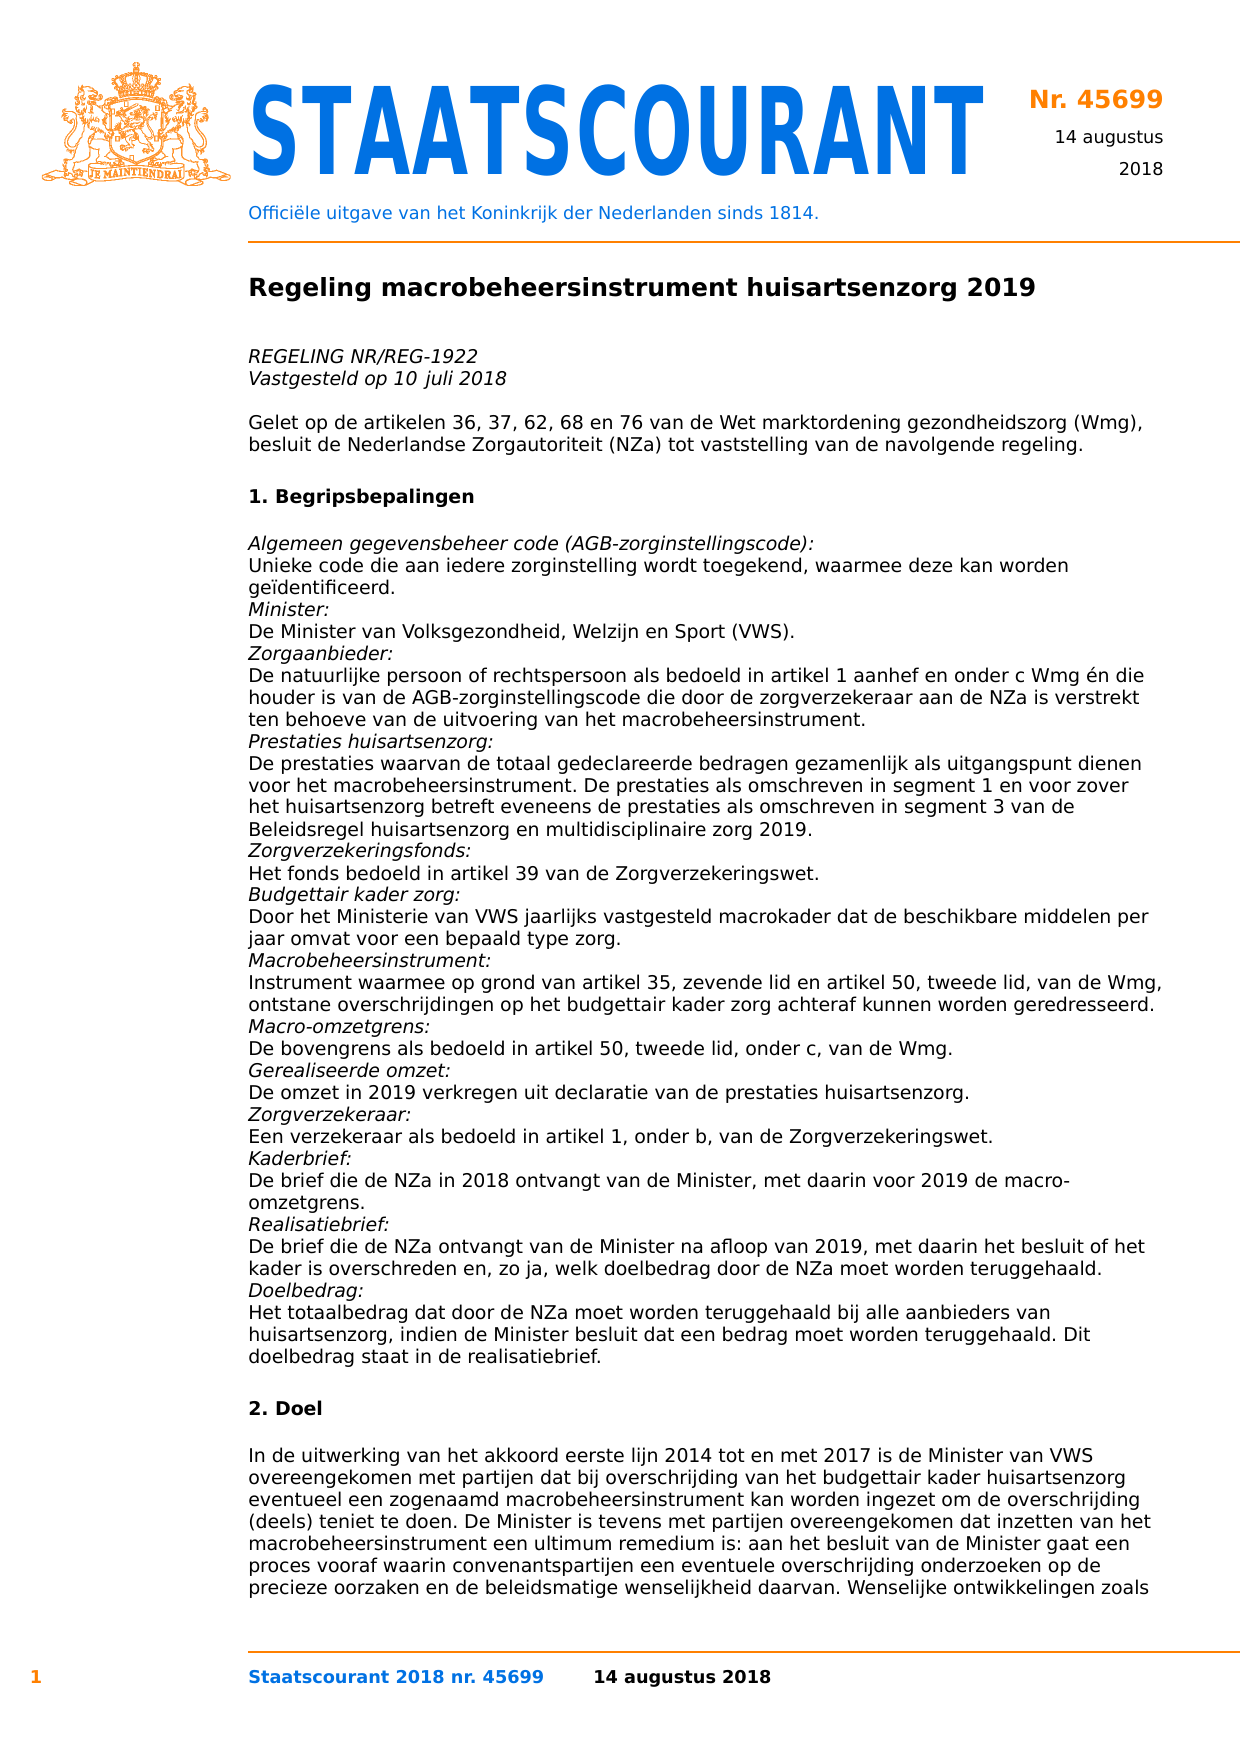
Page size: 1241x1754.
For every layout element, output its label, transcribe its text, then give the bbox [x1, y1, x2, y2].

text De bovengrens als bedoeld in artikel 50, tweede lid, onder c, van de Wmg. [248, 1038, 1163, 1060]
picture [41, 62, 231, 186]
text De omzet in 2019 verkregen uit declaratie van de prestaties huisartsenzorg. [248, 1082, 1163, 1104]
text De Minister van Volksgezondheid, Welzijn en Sport (VWS). [248, 621, 1163, 643]
text Vastgesteld op 10 juli 2018 [248, 368, 1163, 390]
table_cell 2018 [998, 153, 1240, 203]
text Algemeen gegevensbeheer code (AGB-zorginstellingscode): [248, 533, 1163, 555]
text Zorgverzekeringsfonds: [248, 840, 1163, 862]
text De prestaties waarvan de totaal gedeclareerde bedragen gezamenlijk als uitgangspunt dienen voor het macrobeheersinstrument. De prestaties als omschreven in segment 1 en voor zover het huisartsenzorg betreft eveneens de prestaties als omschreven in segment 3 van de Beleidsregel huisartsenzorg en multidisciplinaire zorg 2019. [248, 752, 1163, 840]
text Kaderbrief: [248, 1148, 1163, 1170]
text Doelbedrag: [248, 1280, 1163, 1302]
text Gelet op de artikelen 36, 37, 62, 68 en 76 van de Wet marktordening gezondheidszorg (Wmg), besluit de Nederlandse Zorgautoriteit (NZa) tot vaststelling van de navolgende regeling. [248, 412, 1163, 456]
text Unieke code die aan iedere zorginstelling wordt toegekend, waarmee deze kan worden geïdentificeerd. [248, 555, 1163, 599]
text In de uitwerking van het akkoord eerste lijn 2014 tot en met 2017 is de Minister van VWS overeengekomen met partijen dat bij overschrijding van het budgettair kader huisartsenzorg eventueel een zogenaamd macrobeheersinstrument kan worden ingezet om de overschrijding (deels) teniet te doen. De Minister is tevens met partijen overeengekomen dat inzetten van het macrobeheersinstrument een ultimum remedium is: aan het besluit van de Minister gaat een proces vooraf waarin convenantspartijen een eventuele overschrijding onderzoeken op de precieze oorzaken en de beleidsmatige wenselijkheid daarvan. Wenselijke ontwikkelingen zoals [248, 1445, 1163, 1599]
text De brief die de NZa in 2018 ontvangt van de Minister, met daarin voor 2019 de macro-omzetgrens. [248, 1170, 1163, 1214]
text Door het Ministerie van VWS jaarlijks vastgesteld macrokader dat de beschikbare middelen per jaar omvat voor een bepaald type zorg. [248, 906, 1163, 950]
text Prestaties huisartsenzorg: [248, 731, 1163, 752]
text Zorgverzekeraar: [248, 1104, 1163, 1126]
text Het totaalbedrag dat door de NZa moet worden teruggehaald bij alle aanbieders van huisartsenzorg, indien de Minister besluit dat een bedrag moet worden teruggehaald. Dit doelbedrag staat in de realisatiebrief. [248, 1302, 1163, 1368]
text Gerealiseerde omzet: [248, 1060, 1163, 1082]
table_header Nr. 45699 [998, 62, 1240, 121]
text Het fonds bedoeld in artikel 39 van de Zorgverzekeringswet. [248, 862, 1163, 884]
text De natuurlijke persoon of rechtspersoon als bedoeld in artikel 1 aanhef en onder c Wmg én die houder is van de AGB-zorginstellingscode die door de zorgverzekeraar aan de NZa is verstrekt ten behoeve van de uitvoering van het macrobeheersinstrument. [248, 664, 1163, 731]
subtitle Regeling macrobeheersinstrument huisartsenzorg 2019 [248, 273, 1163, 302]
table_header STAATSCOURANT [248, 62, 998, 203]
text De brief die de NZa ontvangt van de Minister na afloop van 2019, met daarin het besluit of het kader is overschreden en, zo ja, welk doelbedrag door de NZa moet worden teruggehaald. [248, 1236, 1163, 1280]
table_cell 14 augustus [998, 121, 1240, 153]
subtitle 1. Begripsbepalingen [248, 486, 1163, 508]
text Realisatiebrief: [248, 1214, 1163, 1236]
text Zorgaanbieder: [248, 643, 1163, 664]
text Macrobeheersinstrument: [248, 950, 1163, 972]
table_header [25, 62, 248, 241]
text Instrument waarmee op grond van artikel 35, zevende lid en artikel 50, tweede lid, van de Wmg, ontstane overschrijdingen op het budgettair kader zorg achteraf kunnen worden geredresseerd. [248, 972, 1163, 1016]
text Budgettair kader zorg: [248, 884, 1163, 906]
text Een verzekeraar als bedoeld in artikel 1, onder b, van de Zorgverzekeringswet. [248, 1126, 1163, 1148]
text REGELING NR/REG-1922 [248, 346, 1163, 368]
subtitle 2. Doel [248, 1398, 1163, 1420]
table_cell Officiële uitgave van het Koninkrijk der Nederlanden sinds 1814. [248, 203, 1240, 241]
text Macro-omzetgrens: [248, 1016, 1163, 1038]
text Minister: [248, 599, 1163, 621]
